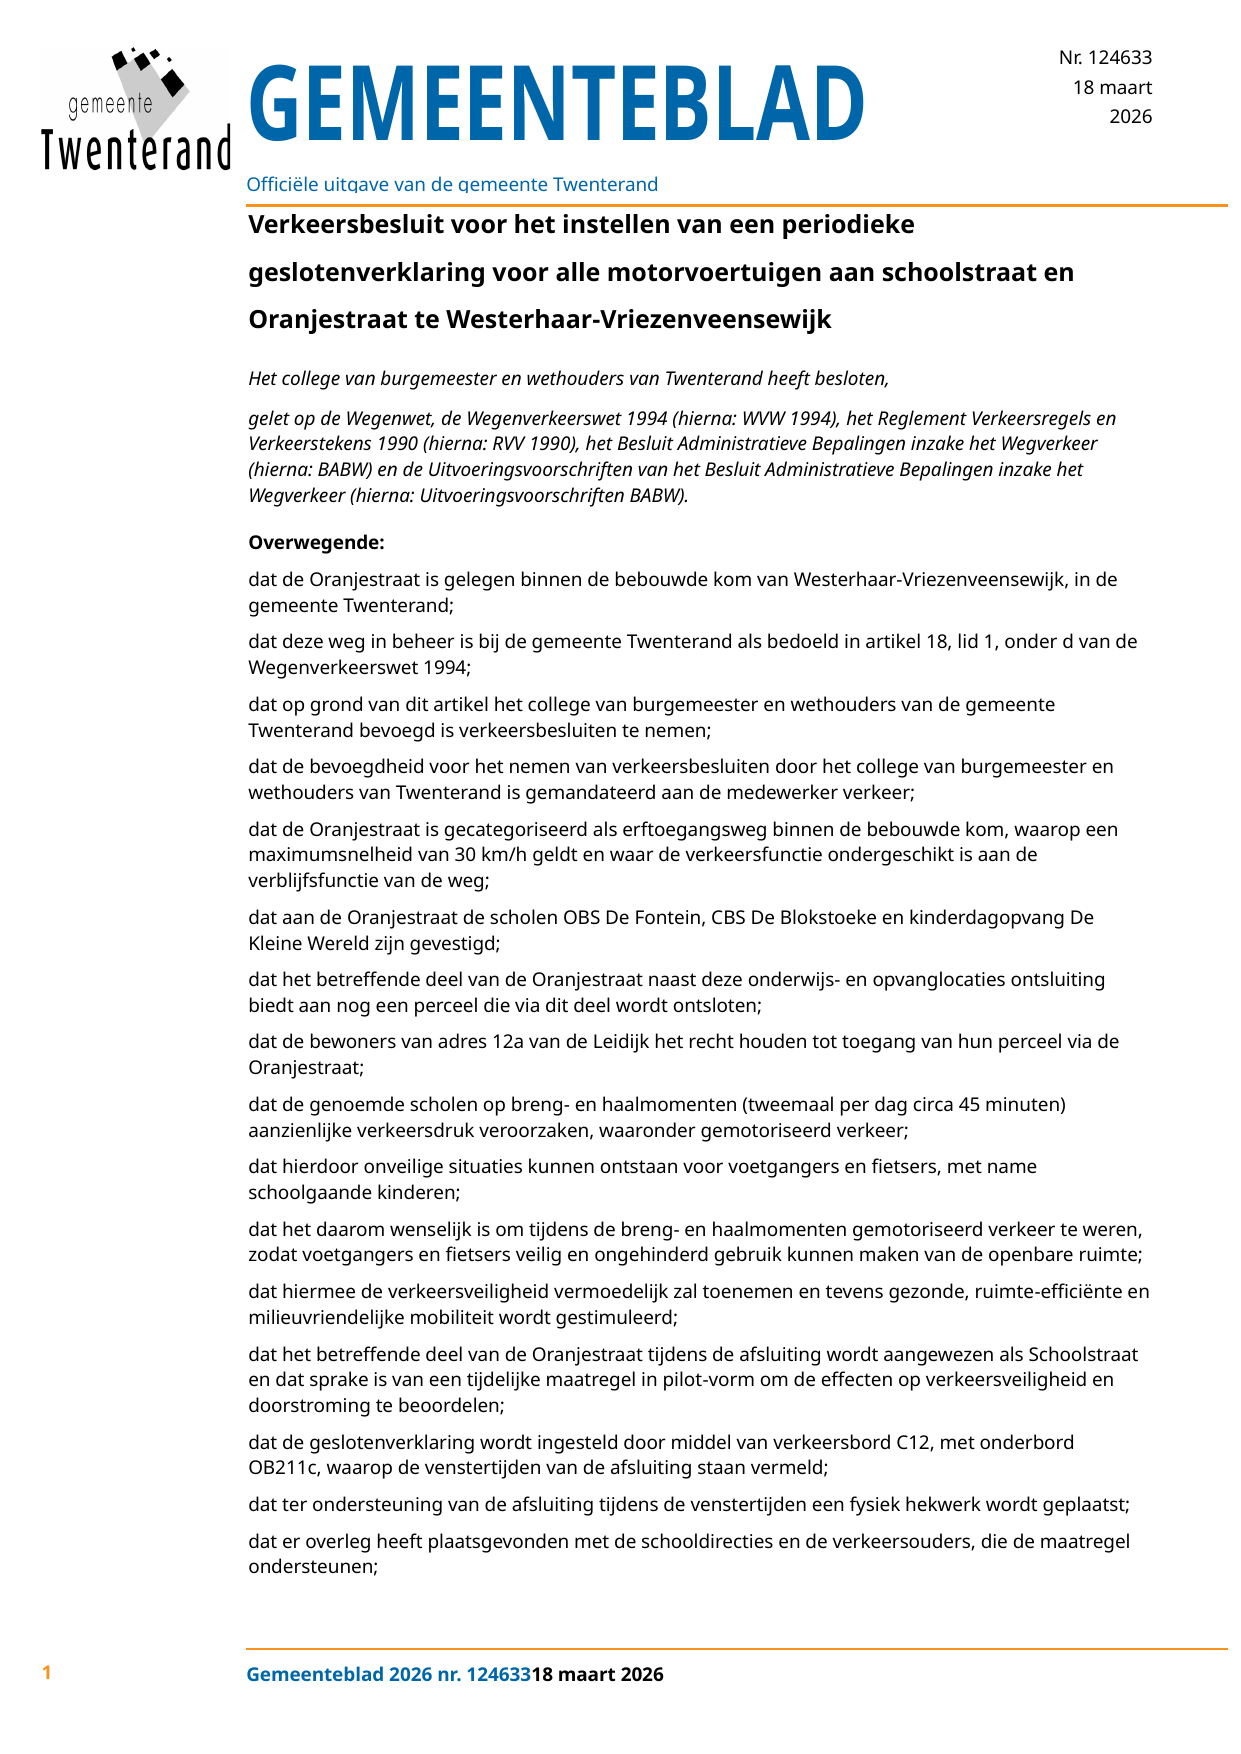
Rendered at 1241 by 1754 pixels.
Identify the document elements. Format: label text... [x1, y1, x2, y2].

text Overwegende: [248, 529, 1152, 555]
text dat op grond van dit artikel het college van burgemeester en wethouders van de gemeente Twenterand bevoegd is verkeersbesluiten te nemen; [248, 691, 1152, 742]
text dat hiermee de verkeersveiligheid vermoedelijk zal toenemen en tevens gezonde, ruimte‑efficiënte en milieuvriendelijke mobiliteit wordt gestimuleerd; [248, 1278, 1152, 1330]
text dat het betreffende deel van de Oranjestraat naast deze onderwijs- en opvanglocaties ontsluiting biedt aan nog een perceel die via dit deel wordt ontsloten; [248, 966, 1152, 1018]
picture [41, 47, 231, 172]
text dat de Oranjestraat is gelegen binnen de bebouwde kom van Westerhaar-Vriezenveensewijk, in de gemeente Twenterand; [248, 566, 1152, 618]
text dat deze weg in beheer is bij de gemeente Twenterand als bedoeld in artikel 18, lid 1, onder d van de Wegenverkeerswet 1994; [248, 629, 1152, 680]
text dat de Oranjestraat is gecategoriseerd als erftoegangsweg binnen de bebouwde kom, waarop een maximumsnelheid van 30 km/h geldt en waar de verkeersfunctie ondergeschikt is aan de verblijfsfunctie van de weg; [248, 816, 1152, 893]
text dat ter ondersteuning van de afsluiting tijdens de venstertijden een fysiek hekwerk wordt geplaatst; [248, 1491, 1152, 1517]
text dat het daarom wenselijk is om tijdens de breng- en haalmomenten gemotoriseerd verkeer te weren, zodat voetgangers en fietsers veilig en ongehinderd gebruik kunnen maken van de openbare ruimte; [248, 1216, 1152, 1267]
text Verkeersbesluit voor het instellen van een periodieke geslotenverklaring voor alle motorvoertuigen aan schoolstraat en Oranjestraat te Westerhaar-Vriezenveensewijk [248, 207, 1152, 336]
text dat de genoemde scholen op breng- en haalmomenten (tweemaal per dag circa 45 minuten) aanzienlijke verkeersdruk veroorzaken, waaronder gemotoriseerd verkeer; [248, 1091, 1152, 1143]
text gelet op de Wegenwet, de Wegenverkeerswet 1994 (hierna: WVW 1994), het Reglement Verkeersregels en Verkeerstekens 1990 (hierna: RVV 1990), het Besluit Administratieve Bepalingen inzake het Wegverkeer (hierna: BABW) en de Uitvoeringsvoorschriften van het Besluit Administratieve Bepalingen inzake het Wegverkeer (hierna: Uitvoeringsvoorschriften BABW). [248, 405, 1152, 508]
text dat hierdoor onveilige situaties kunnen ontstaan voor voetgangers en fietsers, met name schoolgaande kinderen; [248, 1153, 1152, 1205]
text dat de geslotenverklaring wordt ingesteld door middel van verkeersbord C12, met onderbord OB211c, waarop de venstertijden van de afsluiting staan vermeld; [248, 1429, 1152, 1480]
text dat het betreffende deel van de Oranjestraat tijdens de afsluiting wordt aangewezen als Schoolstraat en dat sprake is van een tijdelijke maatregel in pilot‑vorm om de effecten op verkeersveiligheid en doorstroming te beoordelen; [248, 1341, 1152, 1418]
text dat aan de Oranjestraat de scholen OBS De Fontein, CBS De Blokstoeke en kinderdagopvang De Kleine Wereld zijn gevestigd; [248, 904, 1152, 955]
text dat er overleg heeft plaatsgevonden met de schooldirecties en de verkeersouders, die de maatregel ondersteunen; [248, 1528, 1152, 1579]
text Het college van burgemeester en wethouders van Twenterand heeft besloten, [248, 366, 1152, 391]
text dat de bewoners van adres 12a van de Leidijk het recht houden tot toegang van hun perceel via de Oranjestraat; [248, 1029, 1152, 1080]
text dat de bevoegdheid voor het nemen van verkeersbesluiten door het college van burgemeester en wethouders van Twenterand is gemandateerd aan de medewerker verkeer; [248, 753, 1152, 805]
